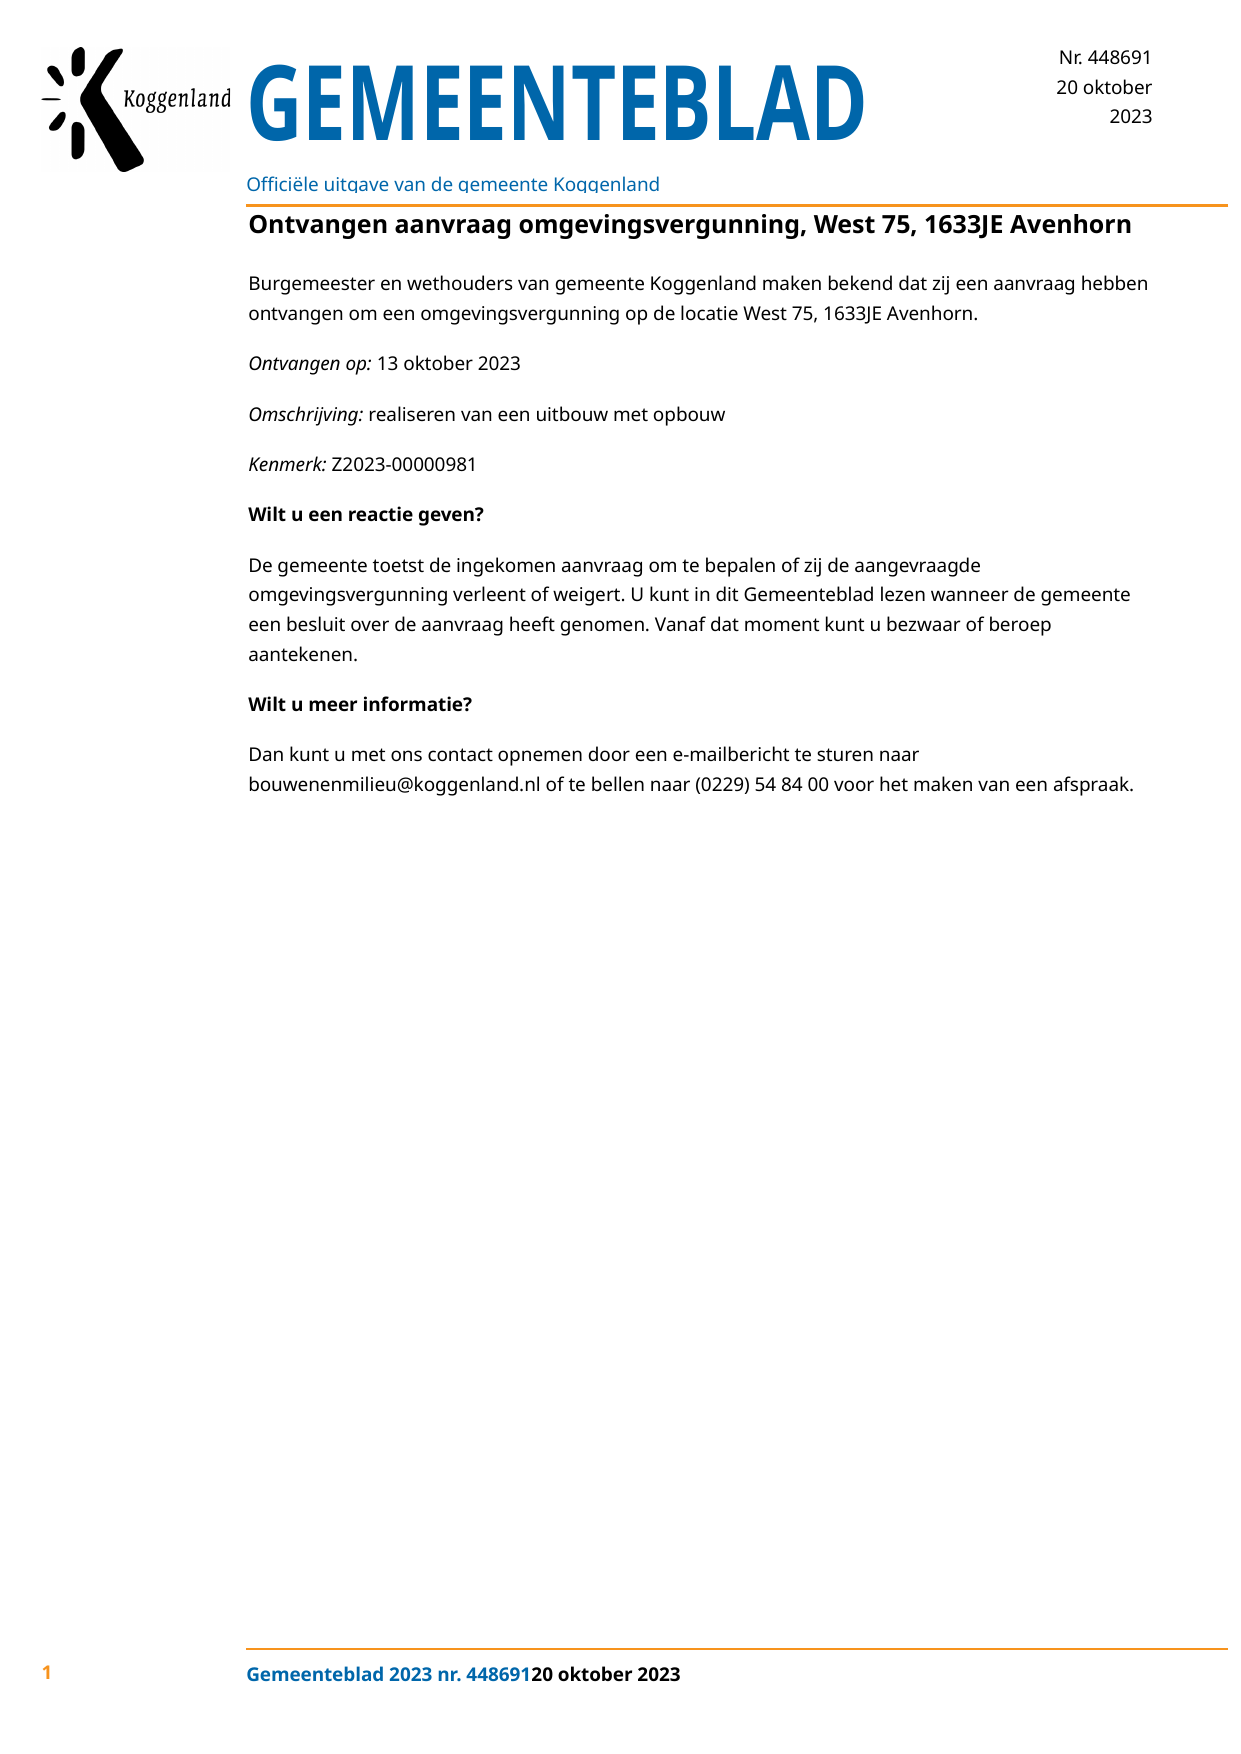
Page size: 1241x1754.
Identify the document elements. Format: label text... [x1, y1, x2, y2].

text De gemeente toetst de ingekomen aanvraag om te bepalen of zij de aangevraagde omgevingsvergunning verleent of weigert. U kunt in dit Gemeenteblad lezen wanneer de gemeente een besluit over de aanvraag heeft genomen. Vanaf dat moment kunt u bezwaar of beroep aantekenen. [248, 552, 1152, 666]
picture [41, 47, 231, 172]
text Ontvangen op: 13 oktober 2023 [248, 350, 1152, 376]
text Kenmerk: Z2023-00000981 [248, 451, 1152, 477]
text Wilt u een reactie geven? [248, 502, 1152, 527]
text Ontvangen aanvraag omgevingsvergunning, West 75, 1633JE Avenhorn [248, 207, 1152, 241]
text Wilt u meer informatie? [248, 691, 1152, 717]
text Dan kunt u met ons contact opnemen door een e-mailbericht te sturen naar bouwenenmilieu@koggenland.nl of te bellen naar (0229) 54 84 00 voor het maken van een afspraak. [248, 742, 1152, 797]
text Omschrijving: realiseren van een uitbouw met opbouw [248, 401, 1152, 426]
text Burgemeester en wethouders van gemeente Koggenland maken bekend dat zij een aanvraag hebben ontvangen om een omgevingsvergunning op de locatie West 75, 1633JE Avenhorn. [248, 270, 1152, 326]
